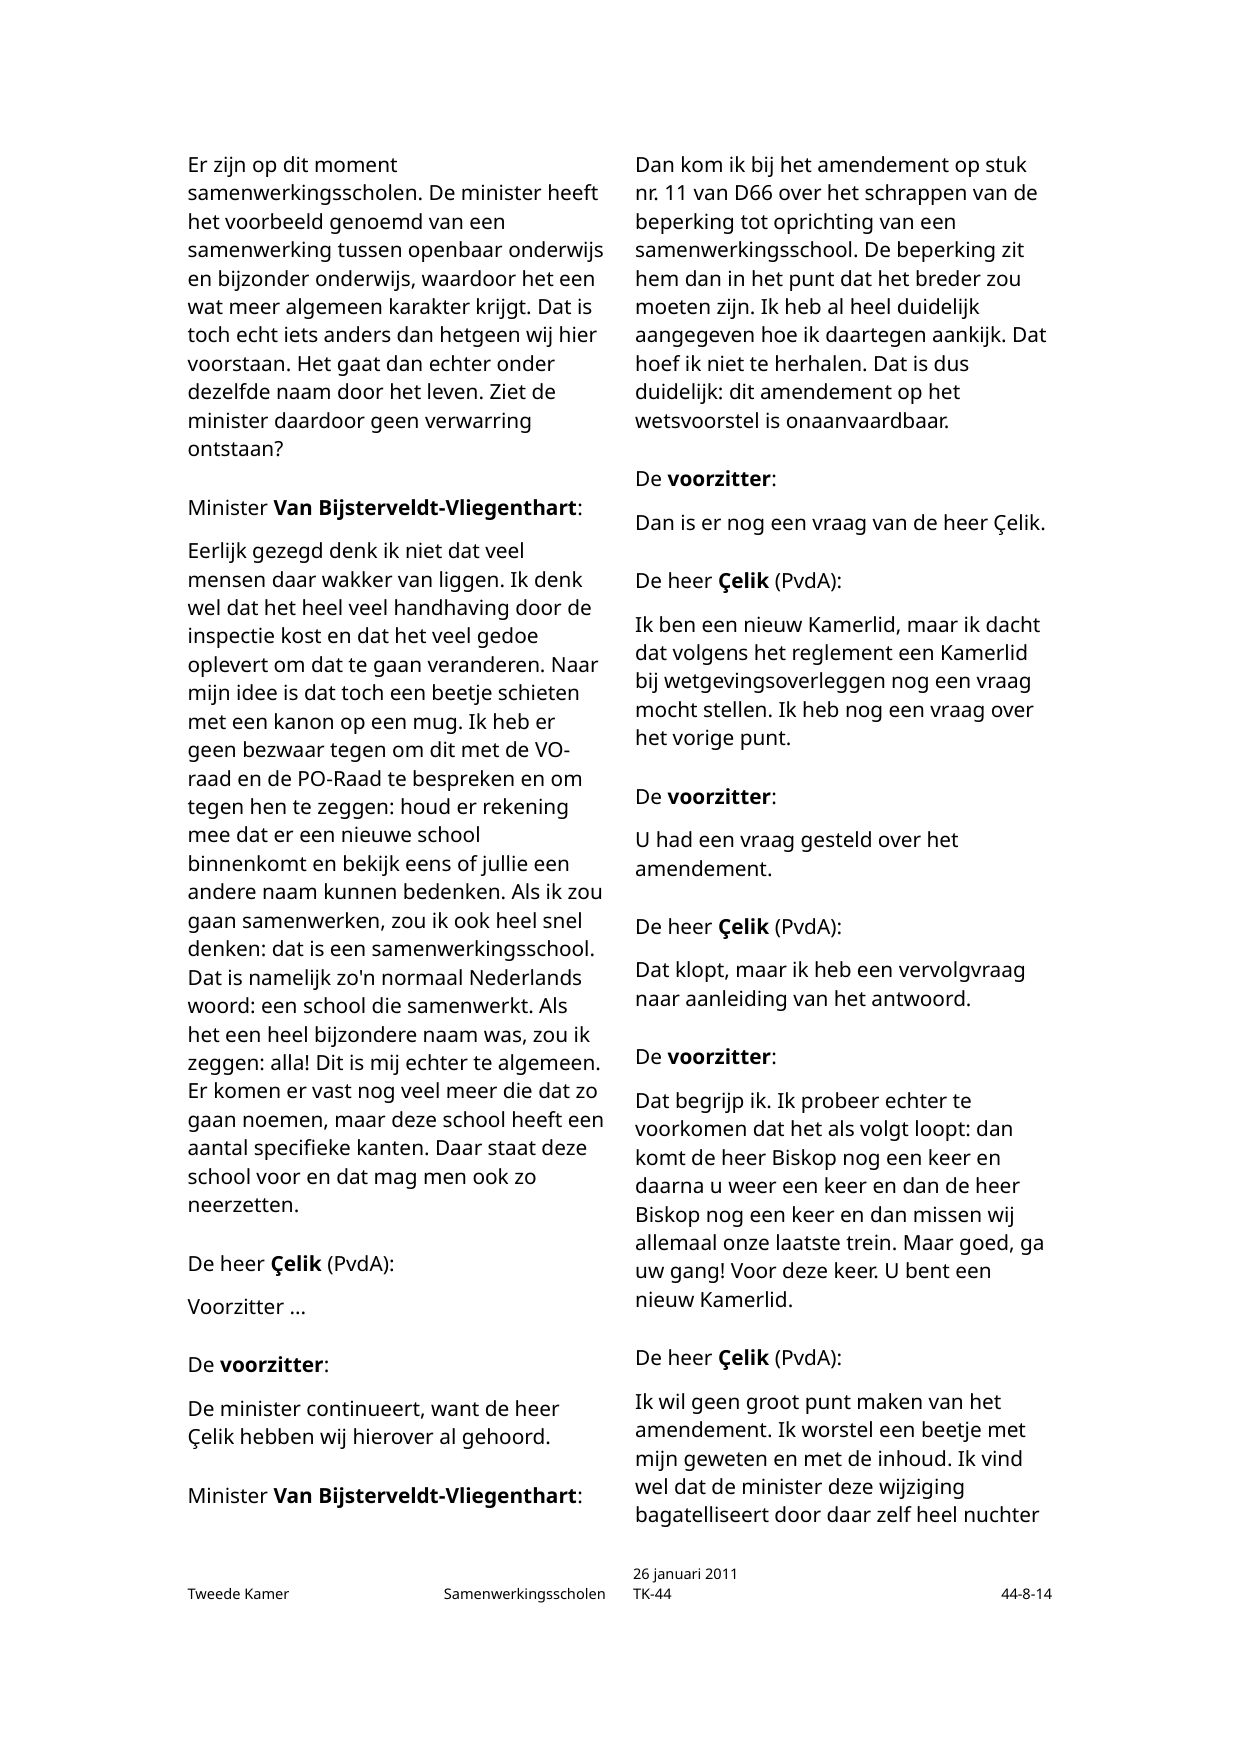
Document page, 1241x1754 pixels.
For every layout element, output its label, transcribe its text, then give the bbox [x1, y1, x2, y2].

text De heer Çelik (PvdA): [187, 1249, 605, 1277]
text Eerlijk gezegd denk ik niet dat veel mensen daar wakker van liggen. Ik denk wel dat het heel veel handhaving door de inspectie kost en dat het veel gedoe oplevert om dat te gaan veranderen. Naar mijn idee is dat toch een beetje schieten met een kanon op een mug. Ik heb er geen bezwaar tegen om dit met de VO-raad en de PO-Raad te bespreken en om tegen hen te zeggen: houd er rekening mee dat er een nieuwe school binnenkomt en bekijk eens of jullie een andere naam kunnen bedenken. Als ik zou gaan samenwerken, zou ik ook heel snel denken: dat is een samenwerkingsschool. Dat is namelijk zo'n normaal Nederlands woord: een school die samenwerkt. Als het een heel bijzondere naam was, zou ik zeggen: alla! Dit is mij echter te algemeen. Er komen er vast nog veel meer die dat zo gaan noemen, maar deze school heeft een aantal specifieke kanten. Daar staat deze school voor en dat mag men ook zo neerzetten. [187, 536, 605, 1219]
text De heer Çelik (PvdA): [635, 912, 1053, 941]
text Dan is er nog een vraag van de heer Çelik. [635, 508, 1053, 536]
text Voorzitter ... [187, 1292, 605, 1321]
text De voorzitter: [635, 782, 1053, 810]
text De voorzitter: [635, 464, 1053, 493]
text Ik ben een nieuw Kamerlid, maar ik dacht dat volgens het reglement een Kamerlid bij wetgevingsoverleggen nog een vraag mocht stellen. Ik heb nog een vraag over het vorige punt. [635, 610, 1053, 752]
text De minister continueert, want de heer Çelik hebben wij hierover al gehoord. [187, 1394, 605, 1451]
text Dan kom ik bij het amendement op stuk nr. 11 van D66 over het schrappen van de beperking tot oprichting van een samenwerkingsschool. De beperking zit hem dan in het punt dat het breder zou moeten zijn. Ik heb al heel duidelijk aangegeven hoe ik daartegen aankijk. Dat hoef ik niet te herhalen. Dat is dus duidelijk: dit amendement op het wetsvoorstel is onaanvaardbaar. [635, 150, 1053, 434]
text Minister Van Bijsterveldt-Vliegenthart: [187, 493, 605, 521]
text De voorzitter: [635, 1042, 1053, 1071]
text Dat begrijp ik. Ik probeer echter te voorkomen dat het als volgt loopt: dan komt de heer Biskop nog een keer en daarna u weer een keer en dan de heer Biskop nog een keer en dan missen wij allemaal onze laatste trein. Maar goed, ga uw gang! Voor deze keer. U bent een nieuw Kamerlid. [635, 1086, 1053, 1313]
text Minister Van Bijsterveldt-Vliegenthart: [187, 1481, 605, 1509]
text Dat klopt, maar ik heb een vervolgvraag naar aanleiding van het antwoord. [635, 956, 1053, 1012]
text Er zijn op dit moment samenwerkingsscholen. De minister heeft het voorbeeld genoemd van een samenwerking tussen openbaar onderwijs en bijzonder onderwijs, waardoor het een wat meer algemeen karakter krijgt. Dat is toch echt iets anders dan hetgeen wij hier voorstaan. Het gaat dan echter onder dezelfde naam door het leven. Ziet de minister daardoor geen verwarring ontstaan? [187, 150, 605, 463]
text De heer Çelik (PvdA): [635, 566, 1053, 595]
text De heer Çelik (PvdA): [635, 1343, 1053, 1372]
text U had een vraag gesteld over het amendement. [635, 825, 1053, 882]
text Ik wil geen groot punt maken van het amendement. Ik worstel een beetje met mijn geweten en met de inhoud. Ik vind wel dat de minister deze wijziging bagatelliseert door daar zelf heel nuchter [635, 1387, 1053, 1529]
text De voorzitter: [187, 1351, 605, 1379]
